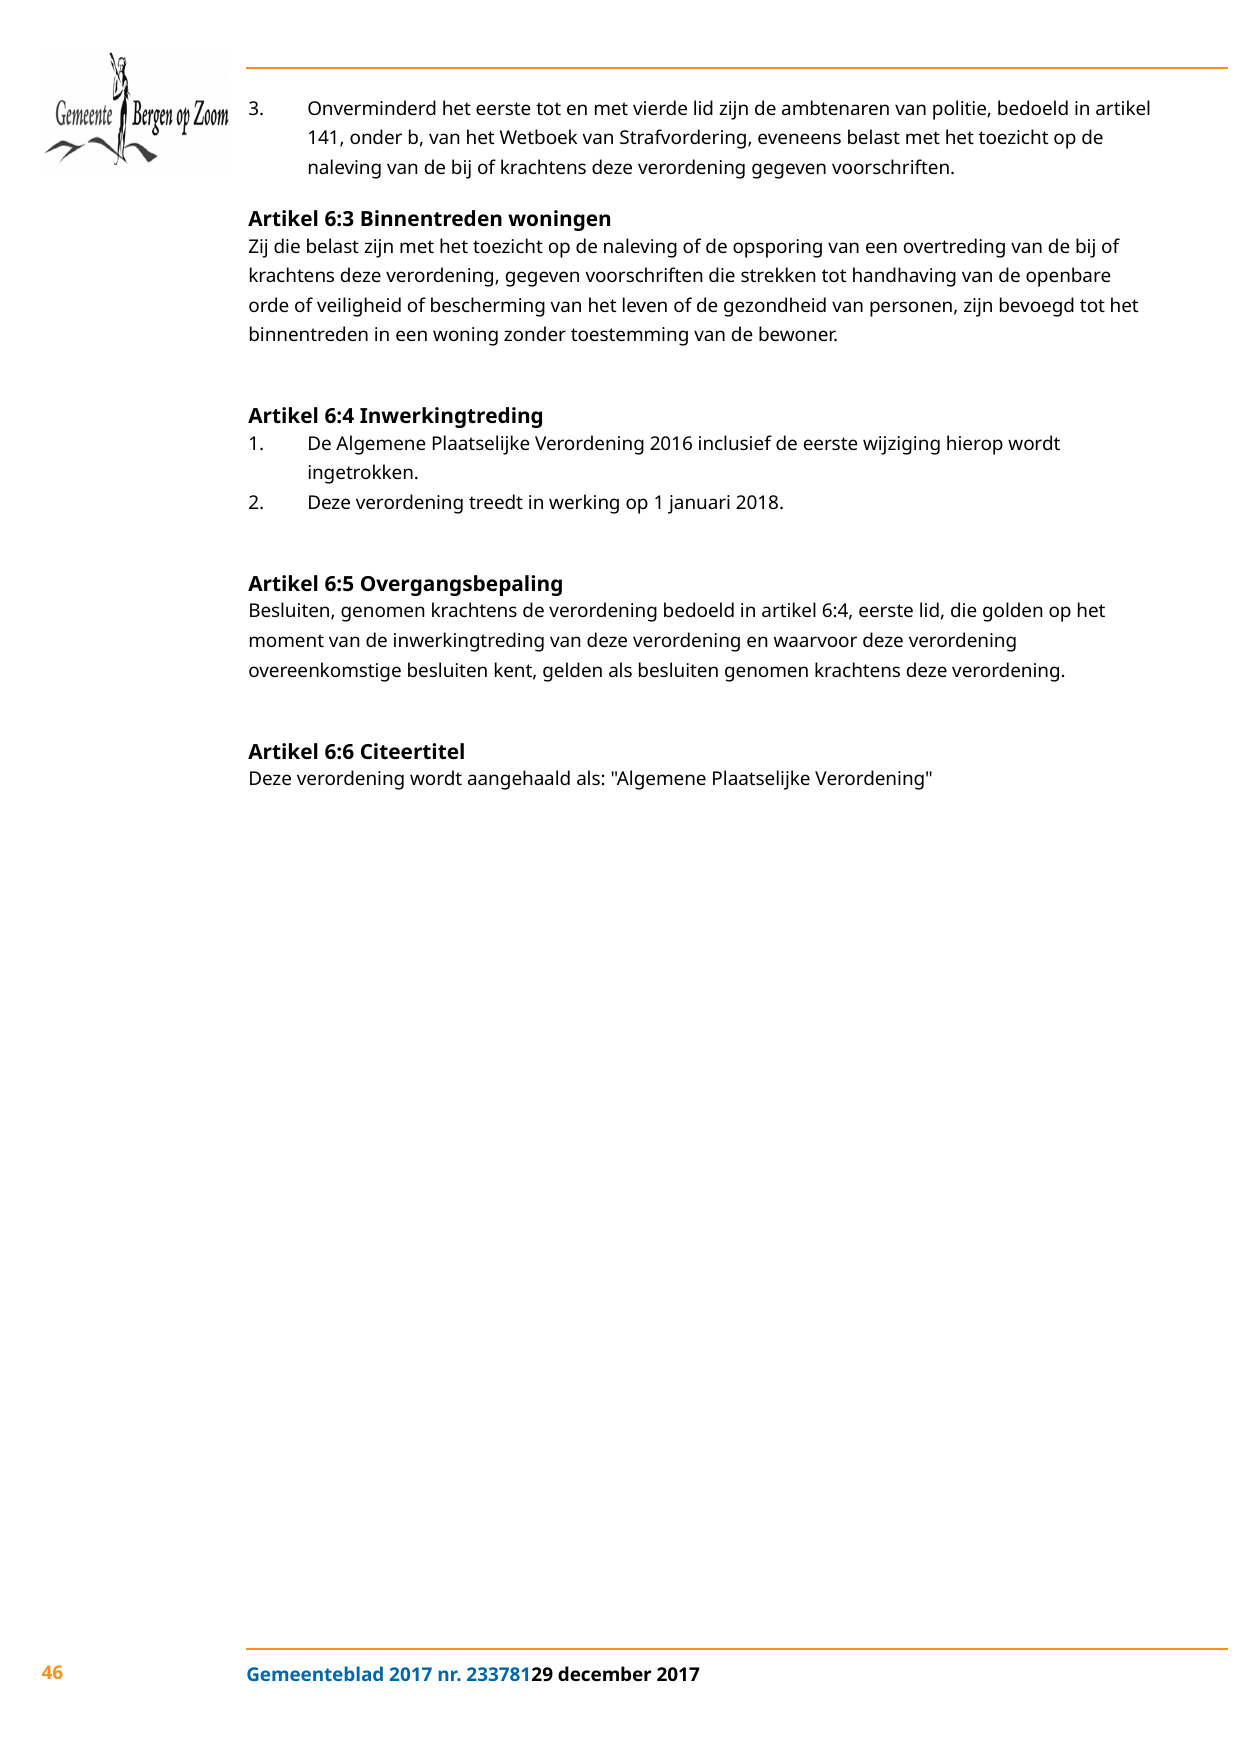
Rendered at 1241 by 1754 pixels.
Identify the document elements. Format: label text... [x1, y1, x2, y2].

text Zij die belast zijn met het toezicht op de naleving of de opsporing van een overtreding van de bij of krachtens deze verordening, gegeven voorschriften die strekken tot handhaving van de openbare orde of veiligheid of bescherming van het leven of de gezondheid van personen, zijn bevoegd tot het binnentreden in een woning zonder toestemming van de bewoner. [248, 233, 1152, 347]
list Deze verordening treedt in werking op 1 januari 2018. [248, 489, 1152, 515]
list Onverminderd het eerste tot en met vierde lid zijn de ambtenaren van politie, bedoeld in artikel 141, onder b, van het Wetboek van Strafvordering, eveneens belast met het toezicht op de naleving van de bij of krachtens deze verordening gegeven voorschriften. [248, 95, 1152, 180]
list De Algemene Plaatselijke Verordening 2016 inclusief de eerste wijziging hierop wordt ingetrokken. [248, 430, 1152, 485]
text Besluiten, genomen krachtens de verordening bedoeld in artikel 6:4, eerste lid, die golden op het moment van de inwerkingtreding van deze verordening en waarvoor deze verordening overeenkomstige besluiten kent, gelden als besluiten genomen krachtens deze verordening. [248, 598, 1152, 682]
text Artikel 6:3 Binnentreden woningen [248, 204, 1152, 233]
text Deze verordening wordt aangehaald als: "Algemene Plaatselijke Verordening" [248, 765, 1152, 791]
picture [41, 47, 231, 172]
text Artikel 6:5 Overgangsbepaling [248, 569, 1152, 598]
text Artikel 6:6 Citeertitel [248, 737, 1152, 765]
text Artikel 6:4 Inwerkingtreding [248, 402, 1152, 430]
